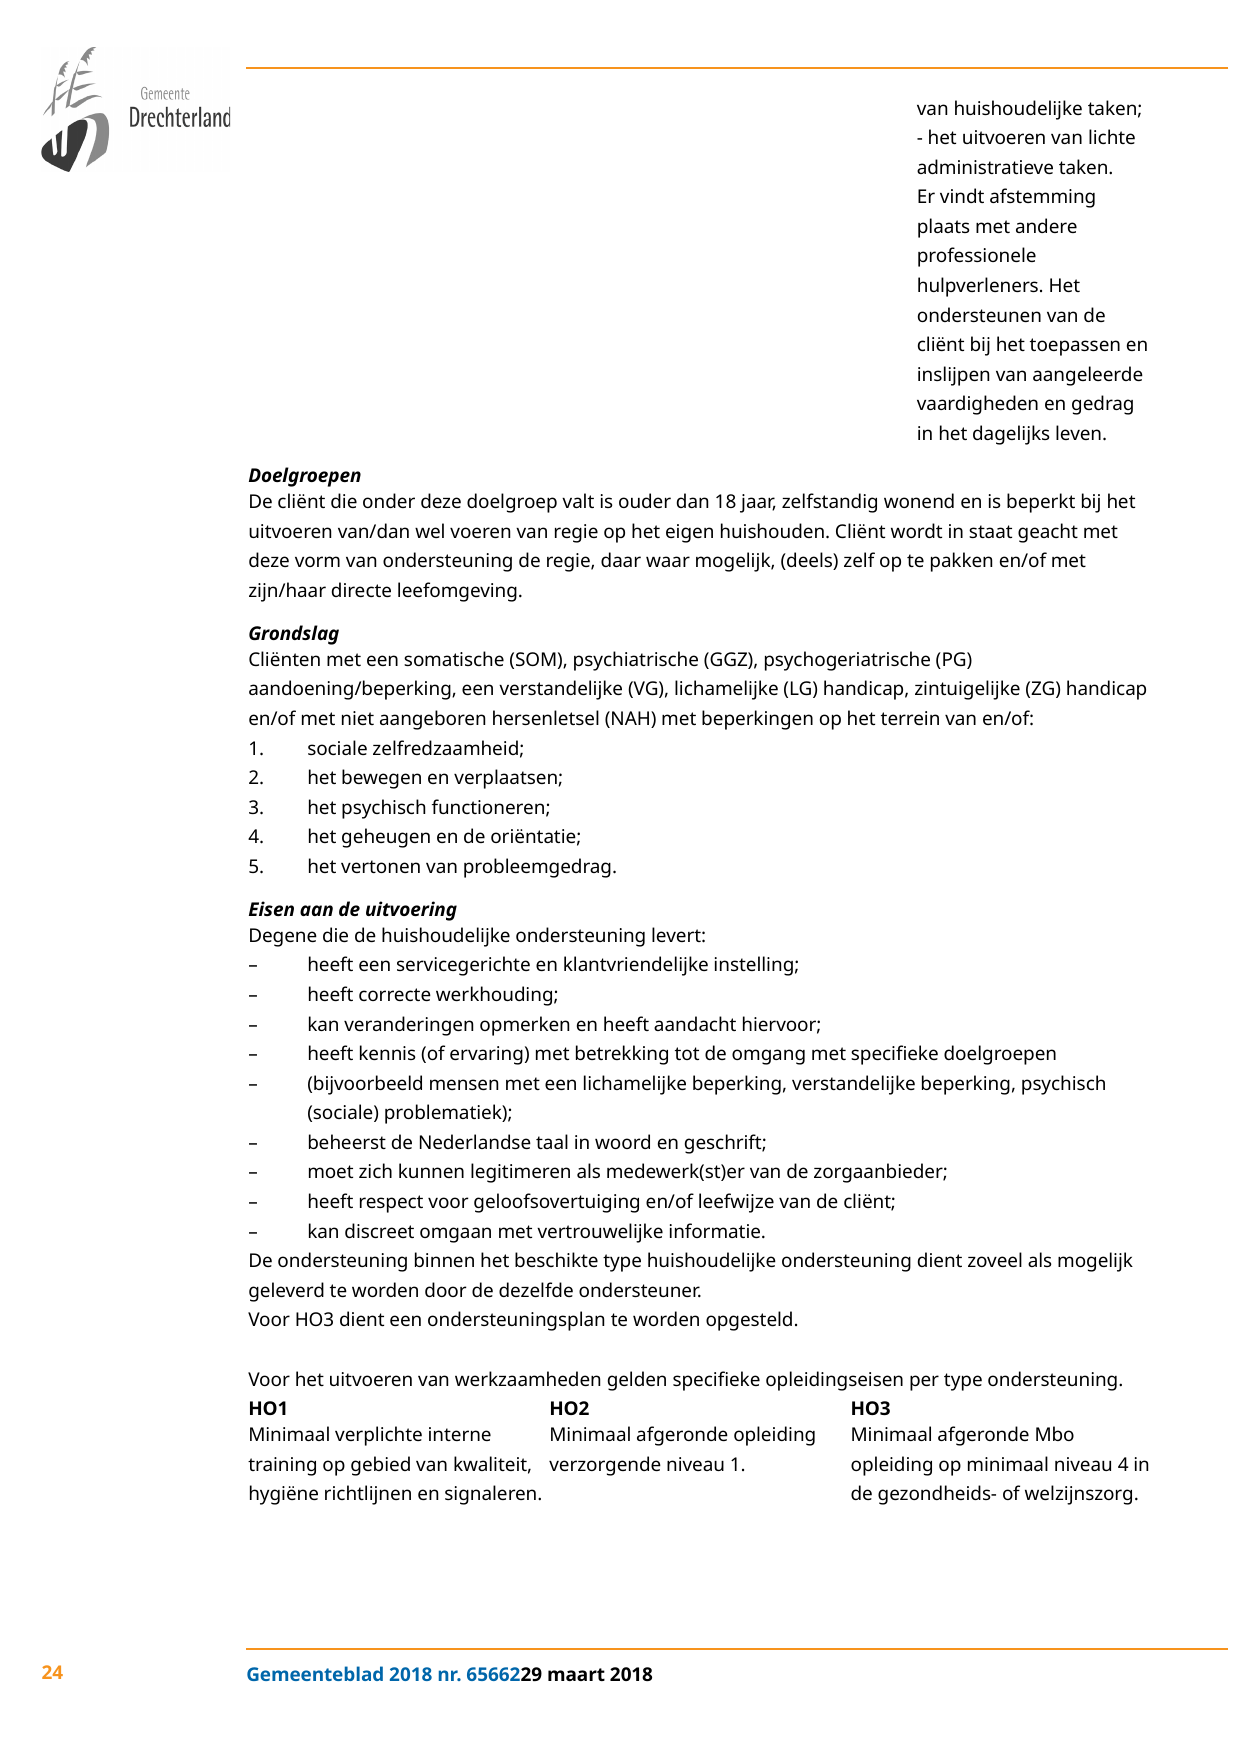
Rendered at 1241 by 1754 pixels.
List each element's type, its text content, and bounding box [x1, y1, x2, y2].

text Cliënten met een somatische (SOM), psychiatrische (GGZ), psychogeriatrische (PG) aandoening/beperking, een verstandelijke (VG), lichamelijke (LG) handicap, zintuigelijke (ZG) handicap en/of met niet aangeboren hersenletsel (NAH) met beperkingen op het terrein van en/of: [248, 646, 1152, 731]
text Voor het uitvoeren van werkzaamheden gelden specifieke opleidingseisen per type ondersteuning. [248, 1366, 1152, 1391]
list heeft correcte werkhouding; [248, 981, 1152, 1007]
list het bewegen en verplaatsen; [248, 764, 1152, 790]
text De cliënt die onder deze doelgroep valt is ouder dan 18 jaar, zelfstandig wonend en is beperkt bij het uitvoeren van/dan wel voeren van regie op het eigen huishouden. Cliënt wordt in staat geacht met deze vorm van ondersteuning de regie, daar waar mogelijk, (deels) zelf op te pakken en/of met zijn/haar directe leefomgeving. [248, 488, 1152, 603]
table_cell Minimaal verplichte interne training op gebied van kwaliteit, hygiëne richtlijnen en signaleren. [248, 1421, 549, 1506]
text Grondslag [248, 620, 1152, 646]
text Doelgroepen [248, 463, 1152, 488]
table_header HO2 [549, 1395, 850, 1421]
list sociale zelfredzaamheid; [248, 735, 1152, 761]
list het geheugen en de oriëntatie; [248, 823, 1152, 849]
text Degene die de huishoudelijke ondersteuning levert: [248, 922, 1152, 948]
table_cell van huishoudelijke taken; - het uitvoeren van lichte administratieve taken. Er vindt afstemming plaats met andere professionele hulpverleners. Het ondersteunen van de cliënt bij het toepassen en inslijpen van aangeleerde vaardigheden en gedrag in het dagelijks leven. [917, 95, 1152, 446]
list heeft een servicegerichte en klantvriendelijke instelling; [248, 952, 1152, 977]
table_cell [248, 95, 456, 446]
picture [41, 47, 231, 172]
table_cell [456, 95, 691, 446]
table_cell [691, 95, 917, 446]
text Voor HO3 dient een ondersteuningsplan te worden opgesteld. [248, 1307, 1152, 1332]
list beheerst de Nederlandse taal in woord en geschrift; [248, 1129, 1152, 1155]
list kan discreet omgaan met vertrouwelijke informatie. [248, 1218, 1152, 1243]
list moet zich kunnen legitimeren als medewerk(st)er van de zorgaanbieder; [248, 1159, 1152, 1184]
list het psychisch functioneren; [248, 794, 1152, 820]
table_cell Minimaal afgeronde opleiding verzorgende niveau 1. [549, 1421, 850, 1506]
table_header HO3 [850, 1395, 1152, 1421]
list kan veranderingen opmerken en heeft aandacht hiervoor; [248, 1011, 1152, 1036]
list heeft kennis (of ervaring) met betrekking tot de omgang met specifieke doelgroepen [248, 1040, 1152, 1066]
table_cell Minimaal afgeronde Mbo opleiding op minimaal niveau 4 in de gezondheids- of welzijnszorg. [850, 1421, 1152, 1506]
list heeft respect voor geloofsovertuiging en/of leefwijze van de cliënt; [248, 1188, 1152, 1214]
text De ondersteuning binnen het beschikte type huishoudelijke ondersteuning dient zoveel als mogelijk geleverd te worden door de dezelfde ondersteuner. [248, 1247, 1152, 1303]
text Eisen aan de uitvoering [248, 896, 1152, 922]
list het vertonen van probleemgedrag. [248, 853, 1152, 879]
table_header HO1 [248, 1395, 549, 1421]
list (bijvoorbeeld mensen met een lichamelijke beperking, verstandelijke beperking, psychisch (sociale) problematiek); [248, 1070, 1152, 1125]
